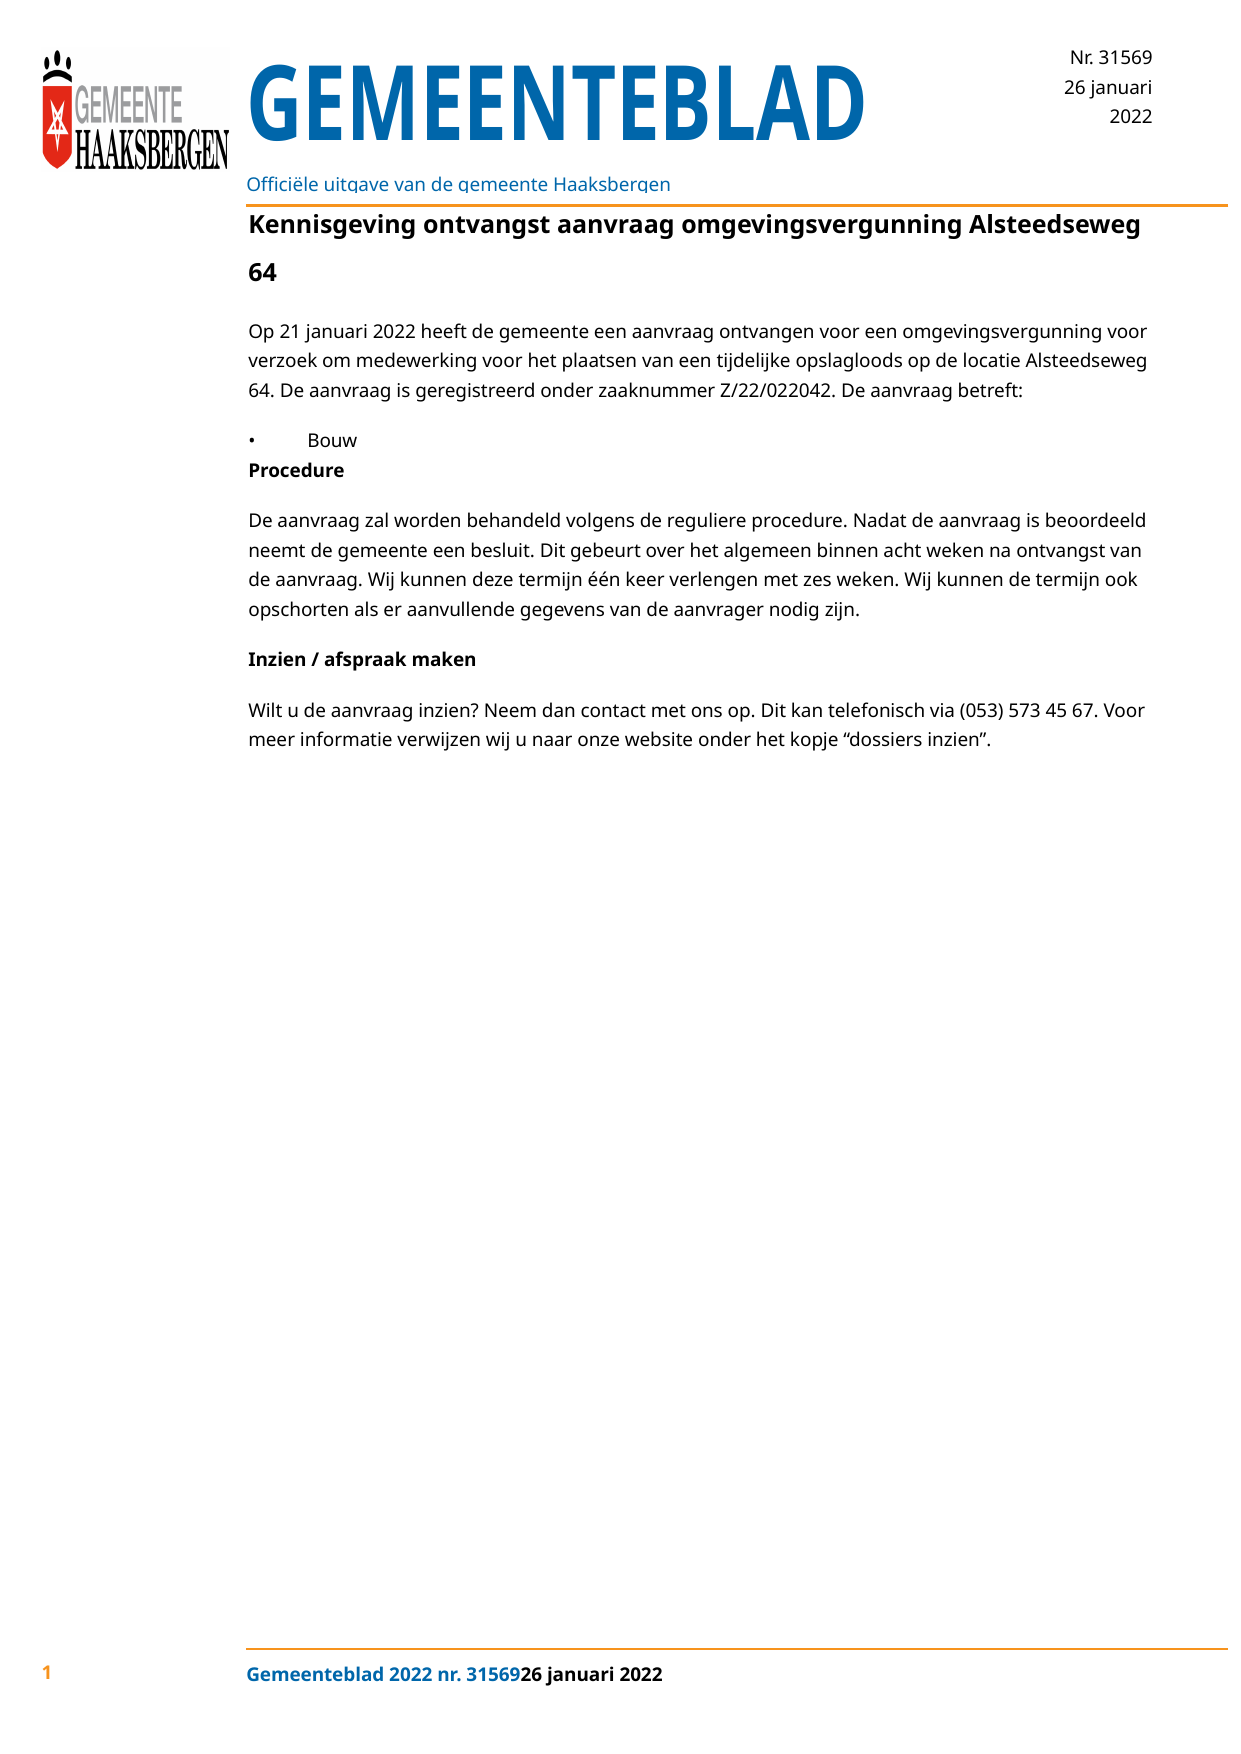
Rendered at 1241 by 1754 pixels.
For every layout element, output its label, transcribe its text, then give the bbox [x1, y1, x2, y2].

text Wilt u de aanvraag inzien? Neem dan contact met ons op. Dit kan telefonisch via (053) 573 45 67. Voor meer informatie verwijzen wij u naar onze website onder het kopje “dossiers inzien”. [248, 697, 1152, 752]
text Procedure [248, 457, 1152, 483]
list Bouw [248, 427, 1152, 453]
picture [41, 47, 231, 172]
text Inzien / afspraak maken [248, 647, 1152, 672]
text De aanvraag zal worden behandeld volgens de reguliere procedure. Nadat de aanvraag is beoordeeld neemt de gemeente een besluit. Dit gebeurt over het algemeen binnen acht weken na ontvangst van de aanvraag. Wij kunnen deze termijn één keer verlengen met zes weken. Wij kunnen de termijn ook opschorten als er aanvullende gegevens van de aanvrager nodig zijn. [248, 507, 1152, 622]
text Kennisgeving ontvangst aanvraag omgevingsvergunning Alsteedseweg 64 [248, 207, 1152, 288]
text Op 21 januari 2022 heeft de gemeente een aanvraag ontvangen voor een omgevingsvergunning voor verzoek om medewerking voor het plaatsen van een tijdelijke opslagloods op de locatie Alsteedseweg 64. De aanvraag is geregistreerd onder zaaknummer Z/22/022042. De aanvraag betreft: [248, 318, 1152, 403]
